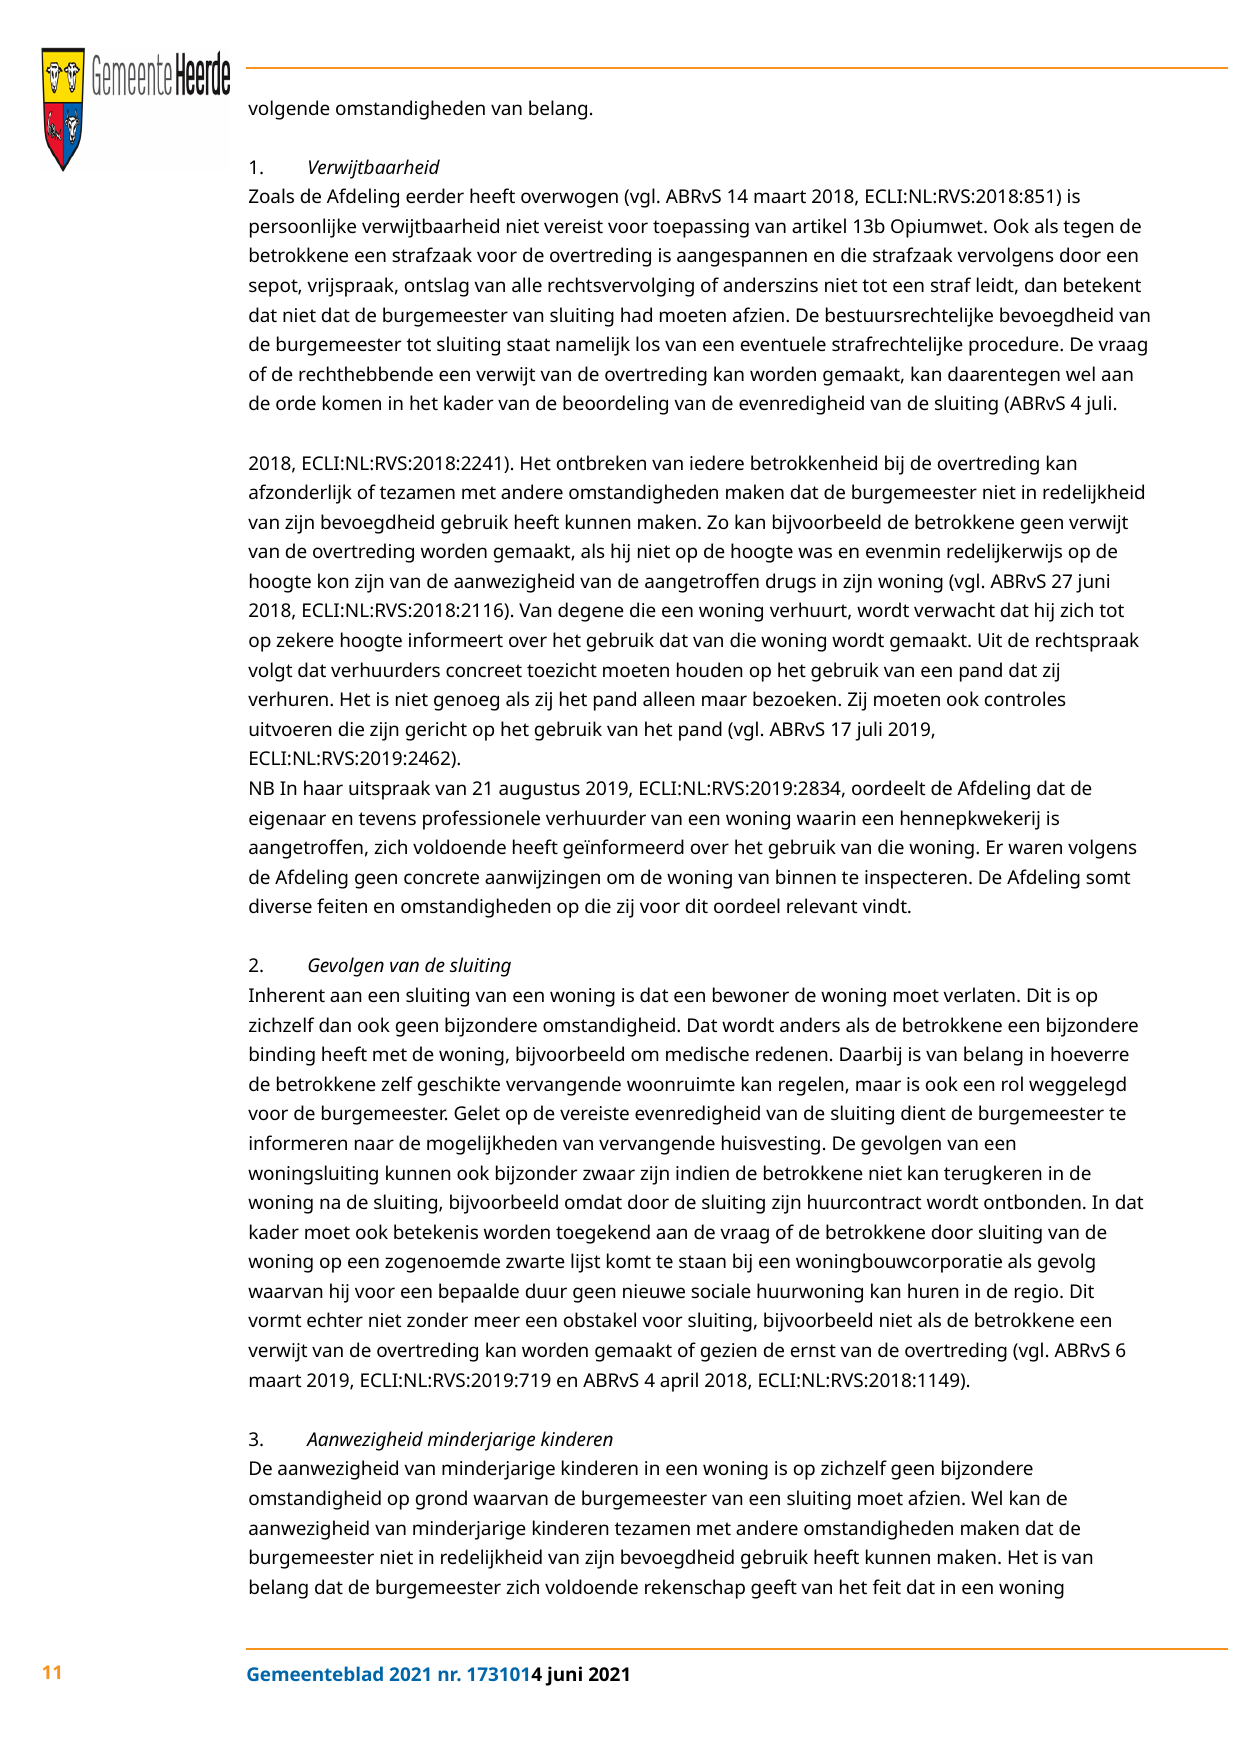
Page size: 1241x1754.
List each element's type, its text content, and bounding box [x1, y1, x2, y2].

text De aanwezigheid van minderjarige kinderen in een woning is op zichzelf geen bijzondere omstandigheid op grond waarvan de burgemeester van een sluiting moet afzien. Wel kan de aanwezigheid van minderjarige kinderen tezamen met andere omstandigheden maken dat de burgemeester niet in redelijkheid van zijn bevoegdheid gebruik heeft kunnen maken. Het is van belang dat de burgemeester zich voldoende rekenschap geeft van het feit dat in een woning [248, 1456, 1152, 1600]
list Gevolgen van de sluiting [248, 953, 1152, 978]
picture [41, 47, 231, 172]
list Aanwezigheid minderjarige kinderen [248, 1426, 1152, 1452]
list Verwijtbaarheid [248, 154, 1152, 180]
text NB In haar uitspraak van 21 augustus 2019, ECLI:NL:RVS:2019:2834, oordeelt de Afdeling dat de eigenaar en tevens professionele verhuurder van een woning waarin een hennepkwekerij is aangetroffen, zich voldoende heeft geïnformeerd over het gebruik van die woning. Er waren volgens de Afdeling geen concrete aanwijzingen om de woning van binnen te inspecteren. De Afdeling somt diverse feiten en omstandigheden op die zij voor dit oordeel relevant vindt. [248, 775, 1152, 919]
text volgende omstandigheden van belang. [248, 95, 1152, 121]
text Inherent aan een sluiting van een woning is dat een bewoner de woning moet verlaten. Dit is op zichzelf dan ook geen bijzondere omstandigheid. Dat wordt anders als de betrokkene een bijzondere binding heeft met de woning, bijvoorbeeld om medische redenen. Daarbij is van belang in hoeverre de betrokkene zelf geschikte vervangende woonruimte kan regelen, maar is ook een rol weggelegd voor de burgemeester. Gelet op de vereiste evenredigheid van de sluiting dient de burgemeester te informeren naar de mogelijkheden van vervangende huisvesting. De gevolgen van een woningsluiting kunnen ook bijzonder zwaar zijn indien de betrokkene niet kan terugkeren in de woning na de sluiting, bijvoorbeeld omdat door de sluiting zijn huurcontract wordt ontbonden. In dat kader moet ook betekenis worden toegekend aan de vraag of de betrokkene door sluiting van de woning op een zogenoemde zwarte lijst komt te staan bij een woningbouwcorporatie als gevolg waarvan hij voor een bepaalde duur geen nieuwe sociale huurwoning kan huren in de regio. Dit vormt echter niet zonder meer een obstakel voor sluiting, bijvoorbeeld niet als de betrokkene een verwijt van de overtreding kan worden gemaakt of gezien de ernst van de overtreding (vgl. ABRvS 6 maart 2019, ECLI:NL:RVS:2019:719 en ABRvS 4 april 2018, ECLI:NL:RVS:2018:1149). [248, 982, 1152, 1393]
text Zoals de Afdeling eerder heeft overwogen (vgl. ABRvS 14 maart 2018, ECLI:NL:RVS:2018:851) is persoonlijke verwijtbaarheid niet vereist voor toepassing van artikel 13b Opiumwet. Ook als tegen de betrokkene een strafzaak voor de overtreding is aangespannen en die strafzaak vervolgens door een sepot, vrijspraak, ontslag van alle rechtsvervolging of anderszins niet tot een straf leidt, dan betekent dat niet dat de burgemeester van sluiting had moeten afzien. De bestuursrechtelijke bevoegdheid van de burgemeester tot sluiting staat namelijk los van een eventuele strafrechtelijke procedure. De vraag of de rechthebbende een verwijt van de overtreding kan worden gemaakt, kan daarentegen wel aan de orde komen in het kader van de beoordeling van de evenredigheid van de sluiting (ABRvS 4 juli. [248, 183, 1152, 416]
text 2018, ECLI:NL:RVS:2018:2241). Het ontbreken van iedere betrokkenheid bij de overtreding kan afzonderlijk of tezamen met andere omstandigheden maken dat de burgemeester niet in redelijkheid van zijn bevoegdheid gebruik heeft kunnen maken. Zo kan bijvoorbeeld de betrokkene geen verwijt van de overtreding worden gemaakt, als hij niet op de hoogte was en evenmin redelijkerwijs op de hoogte kon zijn van de aanwezigheid van de aangetroffen drugs in zijn woning (vgl. ABRvS 27 juni 2018, ECLI:NL:RVS:2018:2116). Van degene die een woning verhuurt, wordt verwacht dat hij zich tot op zekere hoogte informeert over het gebruik dat van die woning wordt gemaakt. Uit de rechtspraak volgt dat verhuurders concreet toezicht moeten houden op het gebruik van een pand dat zij verhuren. Het is niet genoeg als zij het pand alleen maar bezoeken. Zij moeten ook controles uitvoeren die zijn gericht op het gebruik van het pand (vgl. ABRvS 17 juli 2019, ECLI:NL:RVS:2019:2462). [248, 450, 1152, 771]
